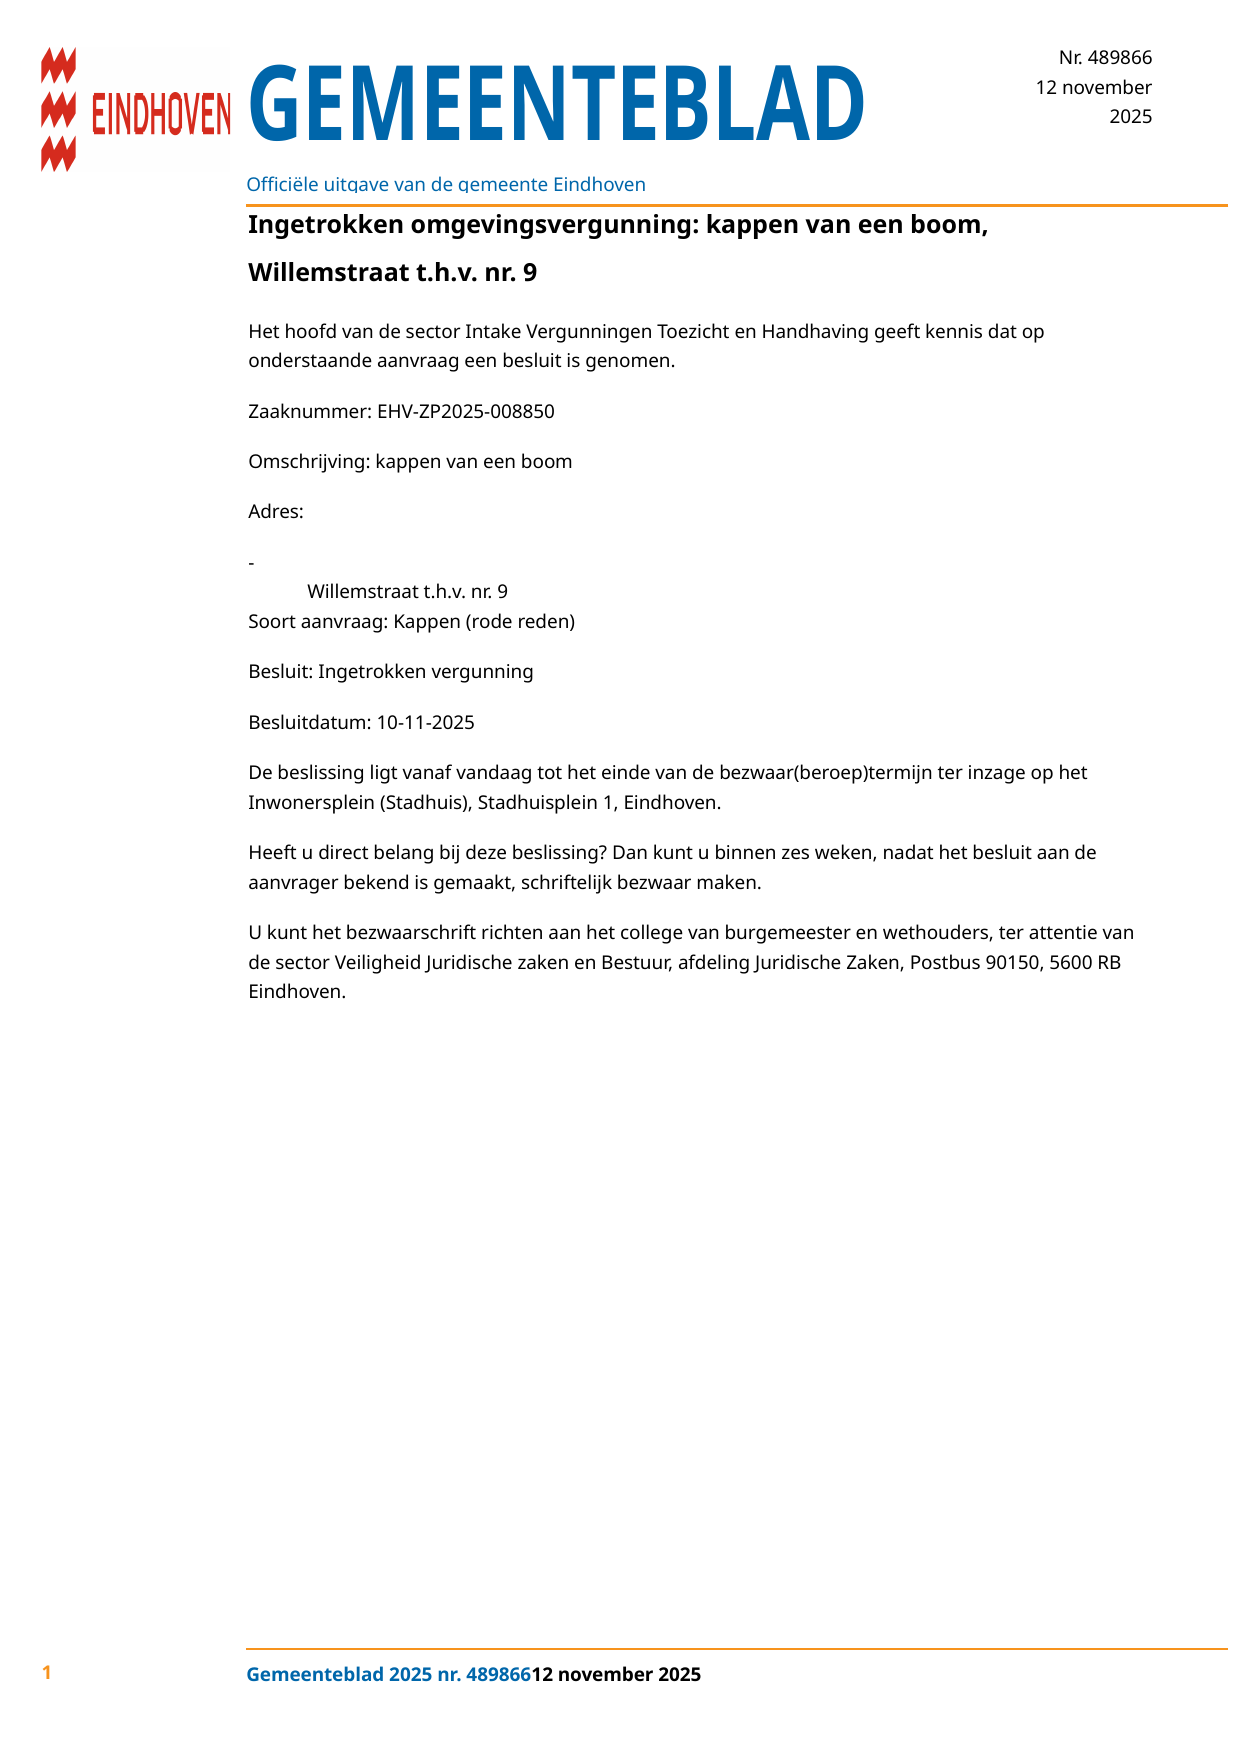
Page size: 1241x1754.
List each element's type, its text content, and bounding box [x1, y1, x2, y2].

text Zaaknummer: EHV-ZP2025-008850 [248, 398, 1152, 424]
text Adres: [248, 499, 1152, 524]
text U kunt het bezwaarschrift richten aan het college van burgemeester en wethouders, ter attentie van de sector Veiligheid Juridische zaken en Bestuur, afdeling Juridische Zaken, Postbus 90150, 5600 RB Eindhoven. [248, 919, 1152, 1004]
picture [41, 47, 231, 172]
text Heeft u direct belang bij deze beslissing? Dan kunt u binnen zes weken, nadat het besluit aan de aanvrager bekend is gemaakt, schriftelijk bezwaar maken. [248, 839, 1152, 895]
text Het hoofd van de sector Intake Vergunningen Toezicht en Handhaving geeft kennis dat op onderstaande aanvraag een besluit is genomen. [248, 318, 1152, 373]
text De beslissing ligt vanaf vandaag tot het einde van de bezwaar(beroep)termijn ter inzage op het Inwonersplein (Stadhuis), Stadhuisplein 1, Eindhoven. [248, 759, 1152, 815]
text Besluit: Ingetrokken vergunning [248, 659, 1152, 684]
text Ingetrokken omgevingsvergunning: kappen van een boom, Willemstraat t.h.v. nr. 9 [248, 207, 1152, 288]
list Willemstraat t.h.v. nr. 9 [248, 579, 1152, 604]
text Soort aanvraag: Kappen (rode reden) [248, 608, 1152, 634]
text Omschrijving: kappen van een boom [248, 448, 1152, 474]
text Besluitdatum: 10-11-2025 [248, 709, 1152, 735]
